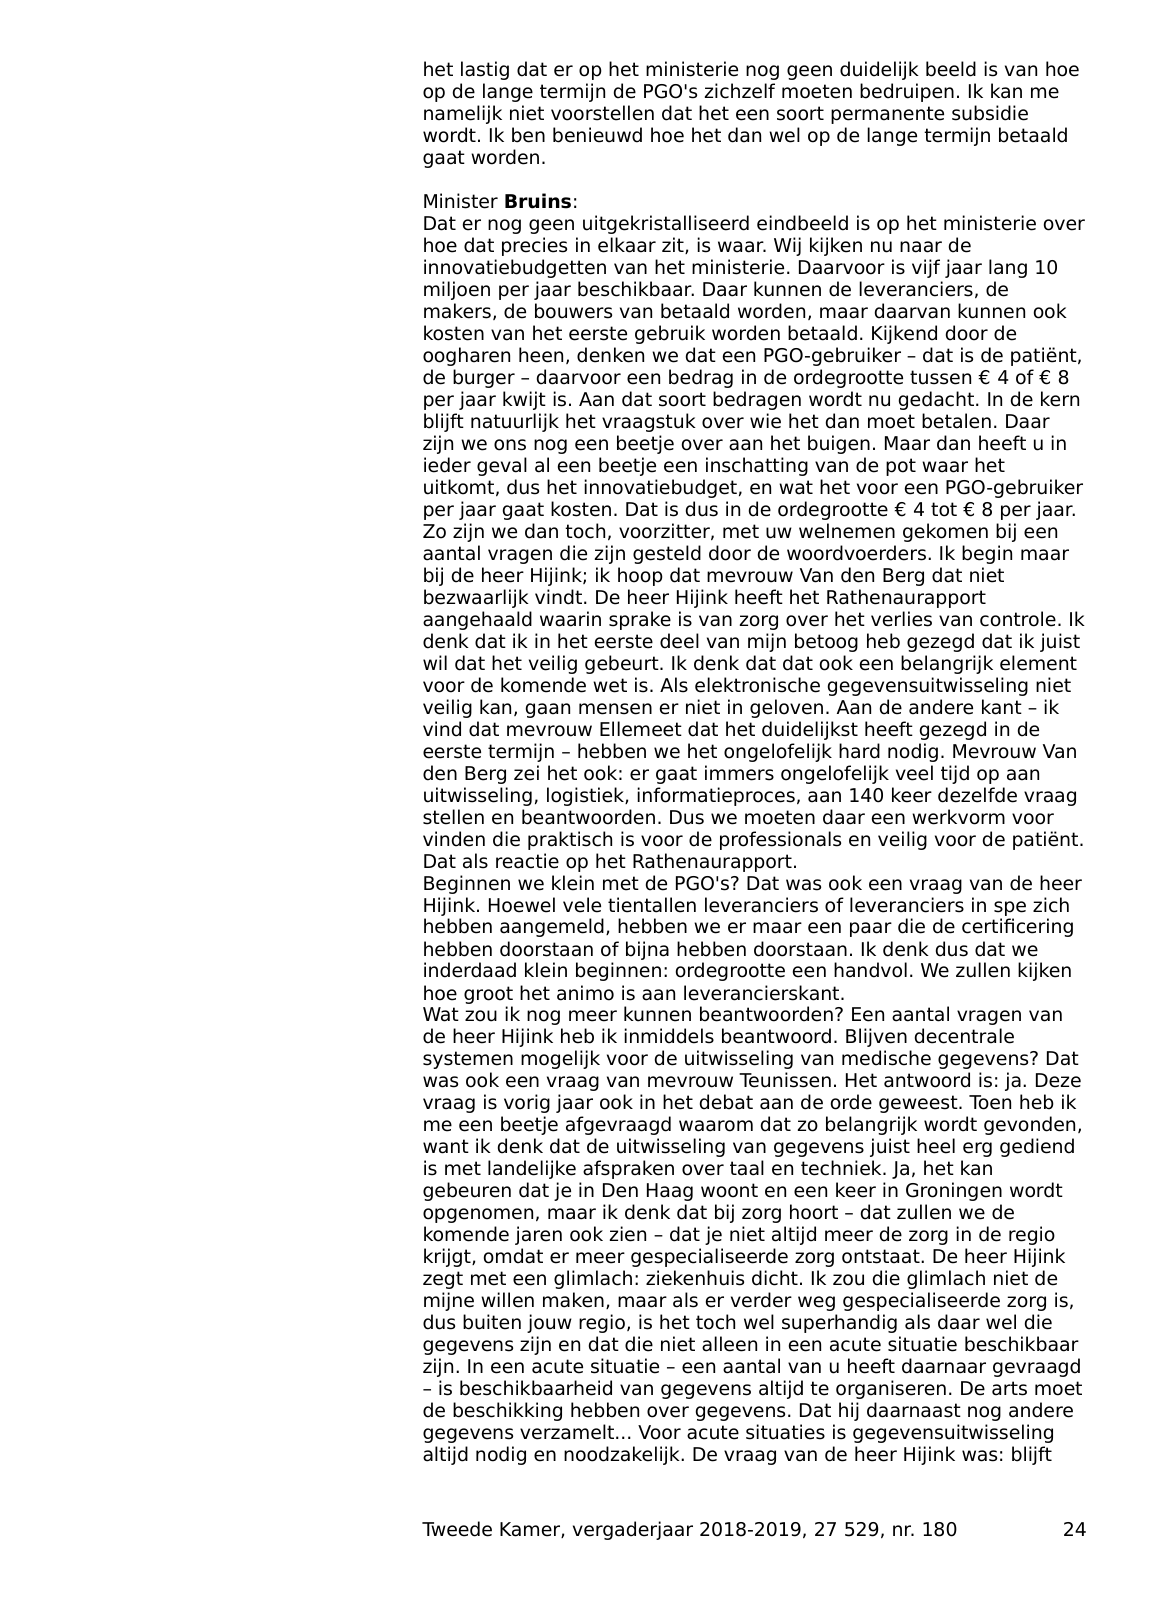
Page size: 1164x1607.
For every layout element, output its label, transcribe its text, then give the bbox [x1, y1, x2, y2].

text Beginnen we klein met de PGO's? Dat was ook een vraag van de heer Hijink. Hoewel vele tientallen leveranciers of leveranciers in spe zich hebben aangemeld, hebben we er maar een paar die de certificering hebben doorstaan of bijna hebben doorstaan. Ik denk dus dat we inderdaad klein beginnen: ordegrootte een handvol. We zullen kijken hoe groot het animo is aan leverancierskant. [422, 872, 1087, 1004]
text Dat er nog geen uitgekristalliseerd eindbeeld is op het ministerie over hoe dat precies in elkaar zit, is waar. Wij kijken nu naar de innovatiebudgetten van het ministerie. Daarvoor is vijf jaar lang 10 miljoen per jaar beschikbaar. Daar kunnen de leveranciers, de makers, de bouwers van betaald worden, maar daarvan kunnen ook kosten van het eerste gebruik worden betaald. Kijkend door de oogharen heen, denken we dat een PGO-gebruiker – dat is de patiënt, de burger – daarvoor een bedrag in de ordegrootte tussen € 4 of € 8 per jaar kwijt is. Aan dat soort bedragen wordt nu gedacht. In de kern blijft natuurlijk het vraagstuk over wie het dan moet betalen. Daar zijn we ons nog een beetje over aan het buigen. Maar dan heeft u in ieder geval al een beetje een inschatting van de pot waar het uitkomt, dus het innovatiebudget, en wat het voor een PGO-gebruiker per jaar gaat kosten. Dat is dus in de ordegrootte € 4 tot € 8 per jaar. [422, 213, 1087, 521]
text het lastig dat er op het ministerie nog geen duidelijk beeld is van hoe op de lange termijn de PGO's zichzelf moeten bedruipen. Ik kan me namelijk niet voorstellen dat het een soort permanente subsidie wordt. Ik ben benieuwd hoe het dan wel op de lange termijn betaald gaat worden. [422, 59, 1087, 169]
text Wat zou ik nog meer kunnen beantwoorden? Een aantal vragen van de heer Hijink heb ik inmiddels beantwoord. Blijven decentrale systemen mogelijk voor de uitwisseling van medische gegevens? Dat was ook een vraag van mevrouw Teunissen. Het antwoord is: ja. Deze vraag is vorig jaar ook in het debat aan de orde geweest. Toen heb ik me een beetje afgevraagd waarom dat zo belangrijk wordt gevonden, want ik denk dat de uitwisseling van gegevens juist heel erg gediend is met landelijke afspraken over taal en techniek. Ja, het kan gebeuren dat je in Den Haag woont en een keer in Groningen wordt opgenomen, maar ik denk dat bij zorg hoort – dat zullen we de komende jaren ook zien – dat je niet altijd meer de zorg in de regio krijgt, omdat er meer gespecialiseerde zorg ontstaat. De heer Hijink zegt met een glimlach: ziekenhuis dicht. Ik zou die glimlach niet de mijne willen maken, maar als er verder weg gespecialiseerde zorg is, dus buiten jouw regio, is het toch wel superhandig als daar wel die gegevens zijn en dat die niet alleen in een acute situatie beschikbaar zijn. In een acute situatie – een aantal van u heeft daarnaar gevraagd – is beschikbaarheid van gegevens altijd te organiseren. De arts moet de beschikking hebben over gegevens. Dat hij daarnaast nog andere gegevens verzamelt... Voor acute situaties is gegevensuitwisseling altijd nodig en noodzakelijk. De vraag van de heer Hijink was: blijft [422, 1004, 1087, 1466]
text Zo zijn we dan toch, voorzitter, met uw welnemen gekomen bij een aantal vragen die zijn gesteld door de woordvoerders. Ik begin maar bij de heer Hijink; ik hoop dat mevrouw Van den Berg dat niet bezwaarlijk vindt. De heer Hijink heeft het Rathenaurapport aangehaald waarin sprake is van zorg over het verlies van controle. Ik denk dat ik in het eerste deel van mijn betoog heb gezegd dat ik juist wil dat het veilig gebeurt. Ik denk dat dat ook een belangrijk element voor de komende wet is. Als elektronische gegevensuitwisseling niet veilig kan, gaan mensen er niet in geloven. Aan de andere kant – ik vind dat mevrouw Ellemeet dat het duidelijkst heeft gezegd in de eerste termijn – hebben we het ongelofelijk hard nodig. Mevrouw Van den Berg zei het ook: er gaat immers ongelofelijk veel tijd op aan uitwisseling, logistiek, informatieproces, aan 140 keer dezelfde vraag stellen en beantwoorden. Dus we moeten daar een werkvorm voor vinden die praktisch is voor de professionals en veilig voor de patiënt. Dat als reactie op het Rathenaurapport. [422, 521, 1087, 872]
text Minister Bruins: [422, 191, 1087, 213]
